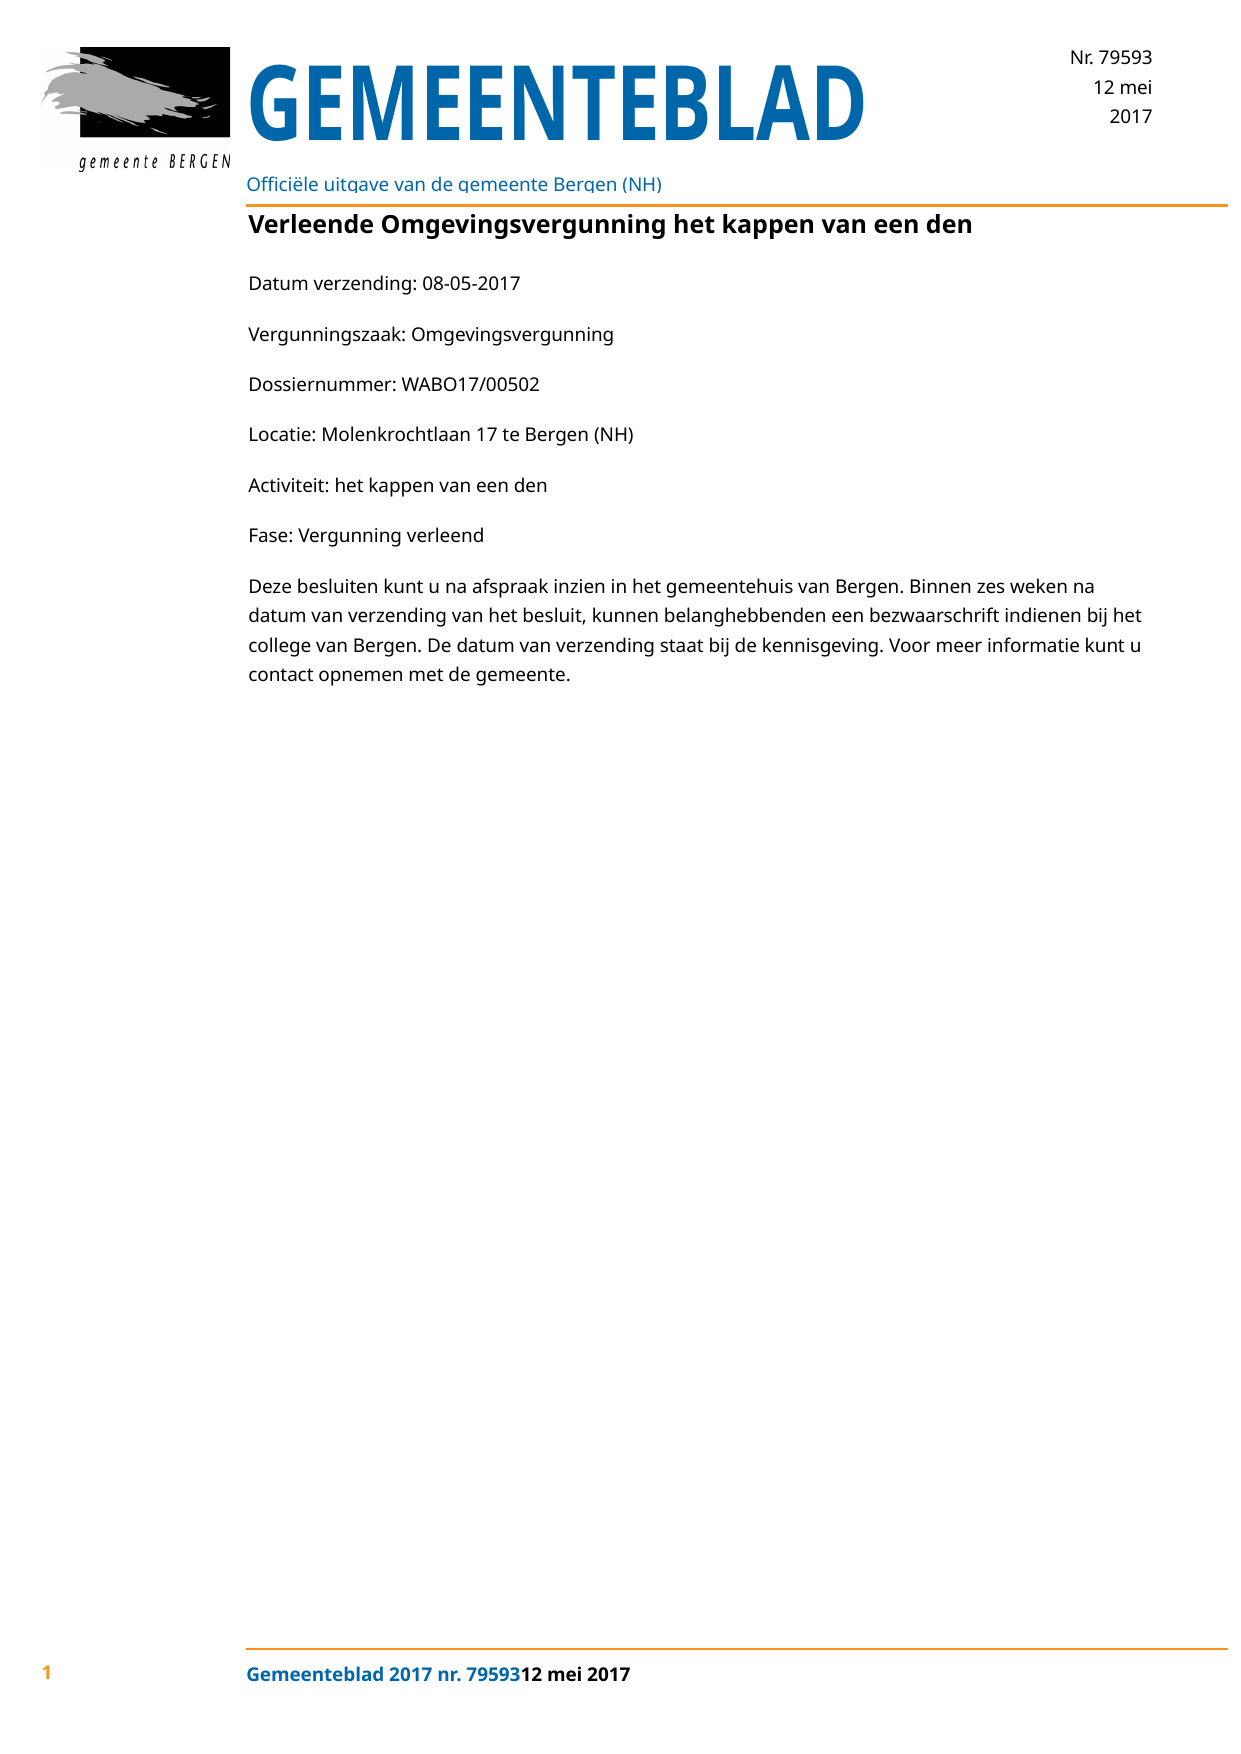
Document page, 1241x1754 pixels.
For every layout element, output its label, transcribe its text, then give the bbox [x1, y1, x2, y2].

text Fase: Vergunning verleend [248, 522, 1152, 548]
text Deze besluiten kunt u na afspraak inzien in het gemeentehuis van Bergen. Binnen zes weken na datum van verzending van het besluit, kunnen belanghebbenden een bezwaarschrift indienen bij het college van Bergen. De datum van verzending staat bij de kennisgeving. Voor meer informatie kunt u contact opnemen met de gemeente. [248, 573, 1152, 687]
text Datum verzending: 08-05-2017 [248, 270, 1152, 296]
text Locatie: Molenkrochtlaan 17 te Bergen (NH) [248, 422, 1152, 447]
picture [41, 47, 231, 172]
text Activiteit: het kappen van een den [248, 472, 1152, 498]
text Verleende Omgevingsvergunning het kappen van een den [248, 207, 1152, 241]
text Vergunningszaak: Omgevingsvergunning [248, 321, 1152, 346]
text Dossiernummer: WABO17/00502 [248, 371, 1152, 397]
